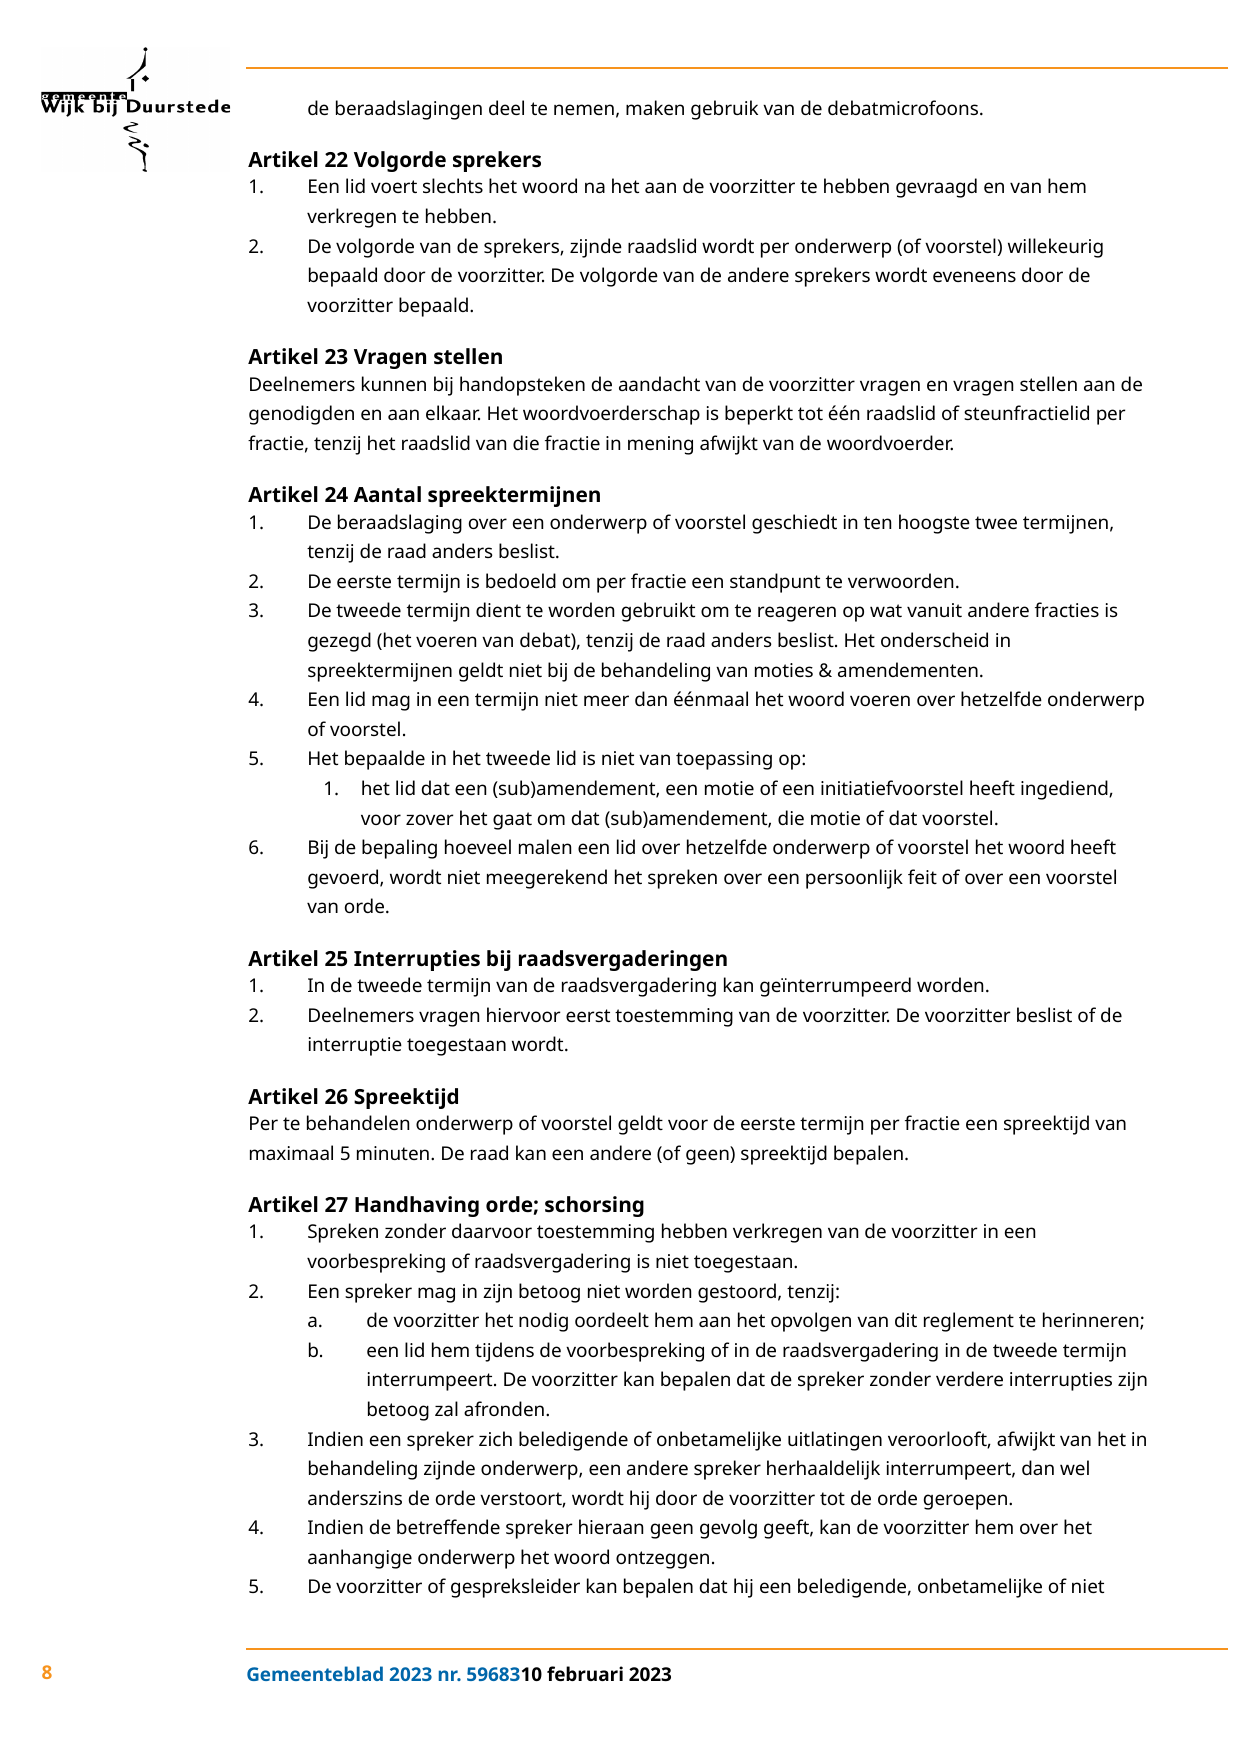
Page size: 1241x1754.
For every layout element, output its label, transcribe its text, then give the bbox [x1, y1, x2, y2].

list Een lid voert slechts het woord na het aan de voorzitter te hebben gevraagd en van hem verkregen te hebben. [248, 174, 1152, 229]
list een lid hem tijdens de voorbespreking of in de raadsvergadering in de tweede termijn interrumpeert. De voorzitter kan bepalen dat de spreker zonder verdere interrupties zijn betoog zal afronden. [307, 1337, 1152, 1422]
list de voorzitter het nodig oordeelt hem aan het opvolgen van dit reglement te herinneren; [307, 1307, 1152, 1333]
list Indien een spreker zich beledigende of onbetamelijke uitlatingen veroorlooft, afwijkt van het in behandeling zijnde onderwerp, een andere spreker herhaaldelijk interrumpeert, dan wel anderszins de orde verstoort, wordt hij door de voorzitter tot de orde geroepen. [248, 1426, 1152, 1511]
text Artikel 22 Volgorde sprekers [248, 145, 1152, 174]
list Het bepaalde in het tweede lid is niet van toepassing op: [248, 746, 1152, 771]
text Deelnemers kunnen bij handopsteken de aandacht van de voorzitter vragen en vragen stellen aan de genodigden en aan elkaar. Het woordvoerderschap is beperkt tot één raadslid of steunfractielid per fractie, tenzij het raadslid van die fractie in mening afwijkt van de woordvoerder. [248, 371, 1152, 456]
text Artikel 23 Vragen stellen [248, 342, 1152, 371]
text Artikel 27 Handhaving orde; schorsing [248, 1190, 1152, 1219]
list Spreken zonder daarvoor toestemming hebben verkregen van de voorzitter in een voorbespreking of raadsvergadering is niet toegestaan. [248, 1219, 1152, 1274]
list De volgorde van de sprekers, zijnde raadslid wordt per onderwerp (of voorstel) willekeurig bepaald door de voorzitter. De volgorde van de andere sprekers wordt eveneens door de voorzitter bepaald. [248, 233, 1152, 318]
list De tweede termijn dient te worden gebruikt om te reageren op wat vanuit andere fracties is gezegd (het voeren van debat), tenzij de raad anders beslist. Het onderscheid in spreektermijnen geldt niet bij de behandeling van moties & amendementen. [248, 598, 1152, 682]
text Per te behandelen onderwerp of voorstel geldt voor de eerste termijn per fractie een spreektijd van maximaal 5 minuten. De raad kan een andere (of geen) spreektijd bepalen. [248, 1110, 1152, 1166]
list De eerste termijn is bedoeld om per fractie een standpunt te verwoorden. [248, 568, 1152, 594]
list de beraadslagingen deel te nemen, maken gebruik van de debatmicrofoons. [248, 95, 1152, 121]
list het lid dat een (sub)amendement, een motie of een initiatiefvoorstel heeft ingediend, voor zover het gaat om dat (sub)amendement, die motie of dat voorstel. [323, 775, 1152, 830]
list Bij de bepaling hoeveel malen een lid over hetzelfde onderwerp of voorstel het woord heeft gevoerd, wordt niet meegerekend het spreken over een persoonlijk feit of over een voorstel van orde. [248, 834, 1152, 919]
text Artikel 25 Interrupties bij raadsvergaderingen [248, 944, 1152, 972]
list De voorzitter of gespreksleider kan bepalen dat hij een beledigende, onbetamelijke of niet [248, 1574, 1152, 1599]
list Deelnemers vragen hiervoor eerst toestemming van de voorzitter. De voorzitter beslist of de interruptie toegestaan wordt. [248, 1002, 1152, 1057]
list Indien de betreffende spreker hieraan geen gevolg geeft, kan de voorzitter hem over het aanhangige onderwerp het woord ontzeggen. [248, 1514, 1152, 1570]
picture [41, 47, 231, 172]
list In de tweede termijn van de raadsvergadering kan geïnterrumpeerd worden. [248, 972, 1152, 998]
text Artikel 26 Spreektijd [248, 1082, 1152, 1110]
list De beraadslaging over een onderwerp of voorstel geschiedt in ten hoogste twee termijnen, tenzij de raad anders beslist. [248, 509, 1152, 564]
text Artikel 24 Aantal spreektermijnen [248, 480, 1152, 509]
list Een spreker mag in zijn betoog niet worden gestoord, tenzij: [248, 1278, 1152, 1304]
list Een lid mag in een termijn niet meer dan éénmaal het woord voeren over hetzelfde onderwerp of voorstel. [248, 686, 1152, 742]
